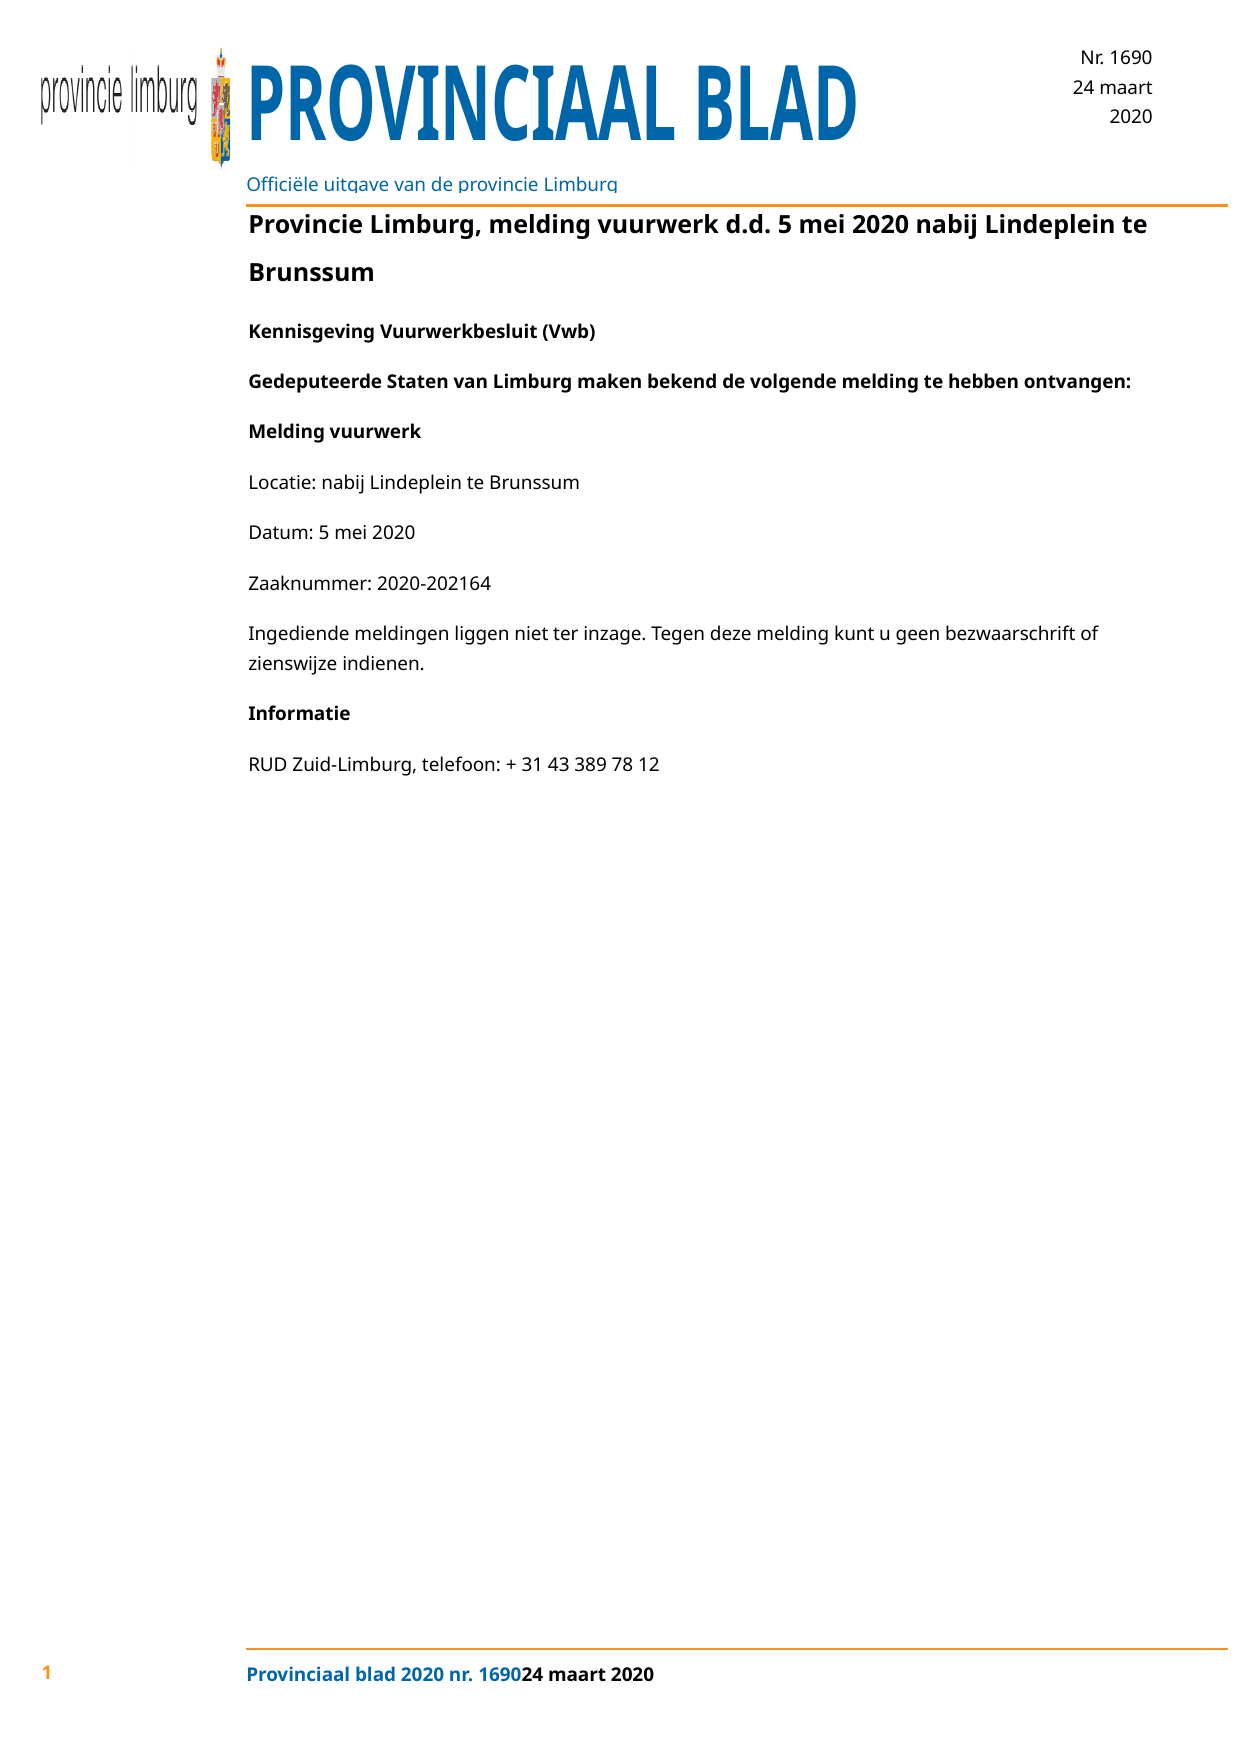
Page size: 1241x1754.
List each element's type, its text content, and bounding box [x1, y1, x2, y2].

text RUD Zuid-Limburg, telefoon: + 31 43 389 78 12 [248, 751, 1152, 777]
text Datum: 5 mei 2020 [248, 519, 1152, 545]
text Locatie: nabij Lindeplein te Brunssum [248, 469, 1152, 495]
text Melding vuurwerk [248, 419, 1152, 444]
text Informatie [248, 700, 1152, 726]
text Zaaknummer: 2020-202164 [248, 570, 1152, 596]
text Gedeputeerde Staten van Limburg maken bekend de volgende melding te hebben ontvangen: [248, 368, 1152, 394]
picture [41, 47, 231, 172]
text Ingediende meldingen liggen niet ter inzage. Tegen deze melding kunt u geen bezwaarschrift of zienswijze indienen. [248, 620, 1152, 676]
text Kennisgeving Vuurwerkbesluit (Vwb) [248, 318, 1152, 344]
text Provincie Limburg, melding vuurwerk d.d. 5 mei 2020 nabij Lindeplein te Brunssum [248, 207, 1152, 288]
